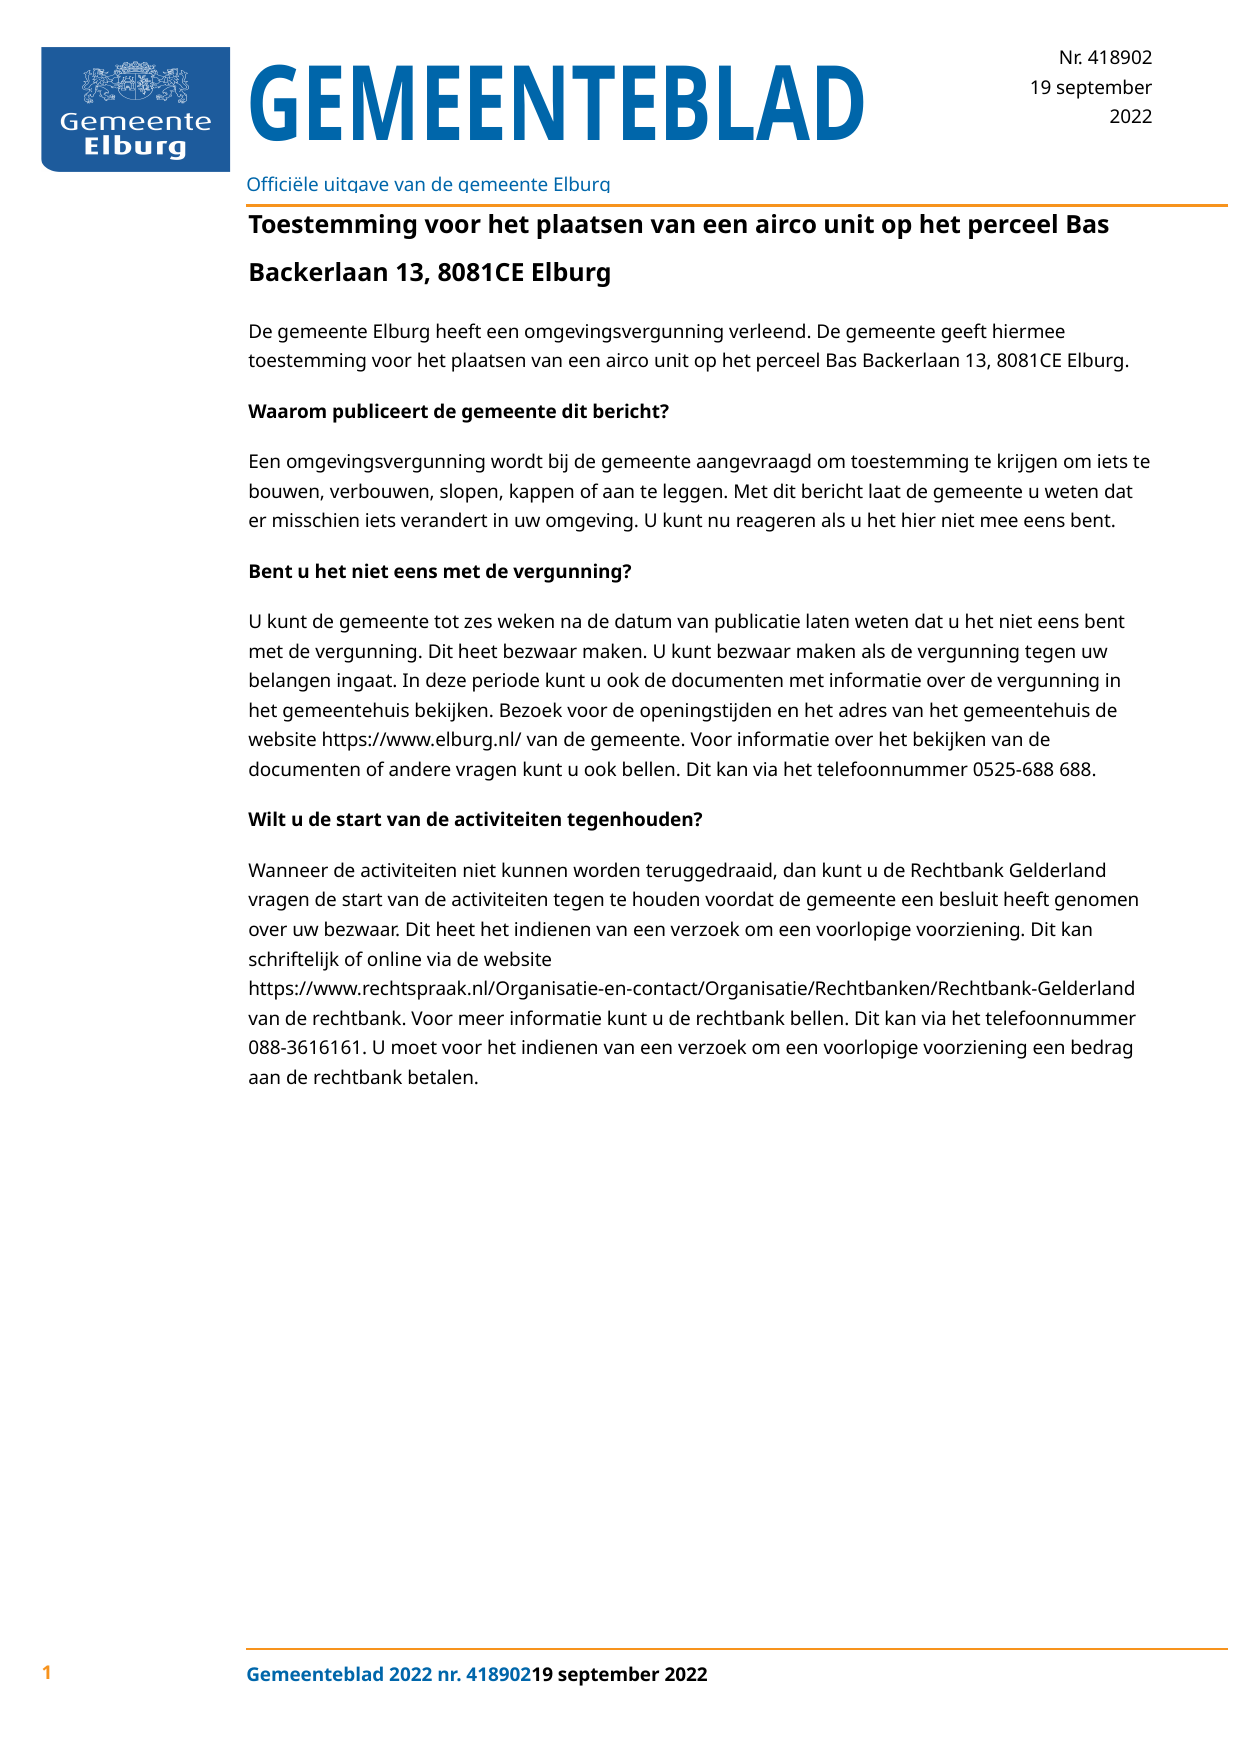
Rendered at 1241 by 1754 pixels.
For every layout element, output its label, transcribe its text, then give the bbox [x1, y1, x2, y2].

text Een omgevingsvergunning wordt bij de gemeente aangevraagd om toestemming te krijgen om iets te bouwen, verbouwen, slopen, kappen of aan te leggen. Met dit bericht laat de gemeente u weten dat er misschien iets verandert in uw omgeving. U kunt nu reageren als u het hier niet mee eens bent. [248, 448, 1152, 533]
text Wilt u de start van de activiteiten tegenhouden? [248, 807, 1152, 832]
text Bent u het niet eens met de vergunning? [248, 558, 1152, 584]
text U kunt de gemeente tot zes weken na de datum van publicatie laten weten dat u het niet eens bent met de vergunning. Dit heet bezwaar maken. U kunt bezwaar maken als de vergunning tegen uw belangen ingaat. In deze periode kunt u ook de documenten met informatie over de vergunning in het gemeentehuis bekijken. Bezoek voor de openingstijden en het adres van het gemeentehuis de website https://www.elburg.nl/ van de gemeente. Voor informatie over het bekijken van de documenten of andere vragen kunt u ook bellen. Dit kan via het telefoonnummer 0525-688 688. [248, 608, 1152, 782]
text Wanneer de activiteiten niet kunnen worden teruggedraaid, dan kunt u de Rechtbank Gelderland vragen de start van de activiteiten tegen te houden voordat de gemeente een besluit heeft genomen over uw bezwaar. Dit heet het indienen van een verzoek om een voorlopige voorziening. Dit kan schriftelijk of online via de website https://www.rechtspraak.nl/Organisatie-en-contact/Organisatie/Rechtbanken/Rechtbank-Gelderland van de rechtbank. Voor meer informatie kunt u de rechtbank bellen. Dit kan via het telefoonnummer 088-3616161. U moet voor het indienen van een verzoek om een voorlopige voorziening een bedrag aan de rechtbank betalen. [248, 857, 1152, 1090]
text Waarom publiceert de gemeente dit bericht? [248, 398, 1152, 424]
text De gemeente Elburg heeft een omgevingsvergunning verleend. De gemeente geeft hiermee toestemming voor het plaatsen van een airco unit op het perceel Bas Backerlaan 13, 8081CE Elburg. [248, 318, 1152, 373]
picture [41, 47, 231, 172]
text Toestemming voor het plaatsen van een airco unit op het perceel Bas Backerlaan 13, 8081CE Elburg [248, 207, 1152, 288]
